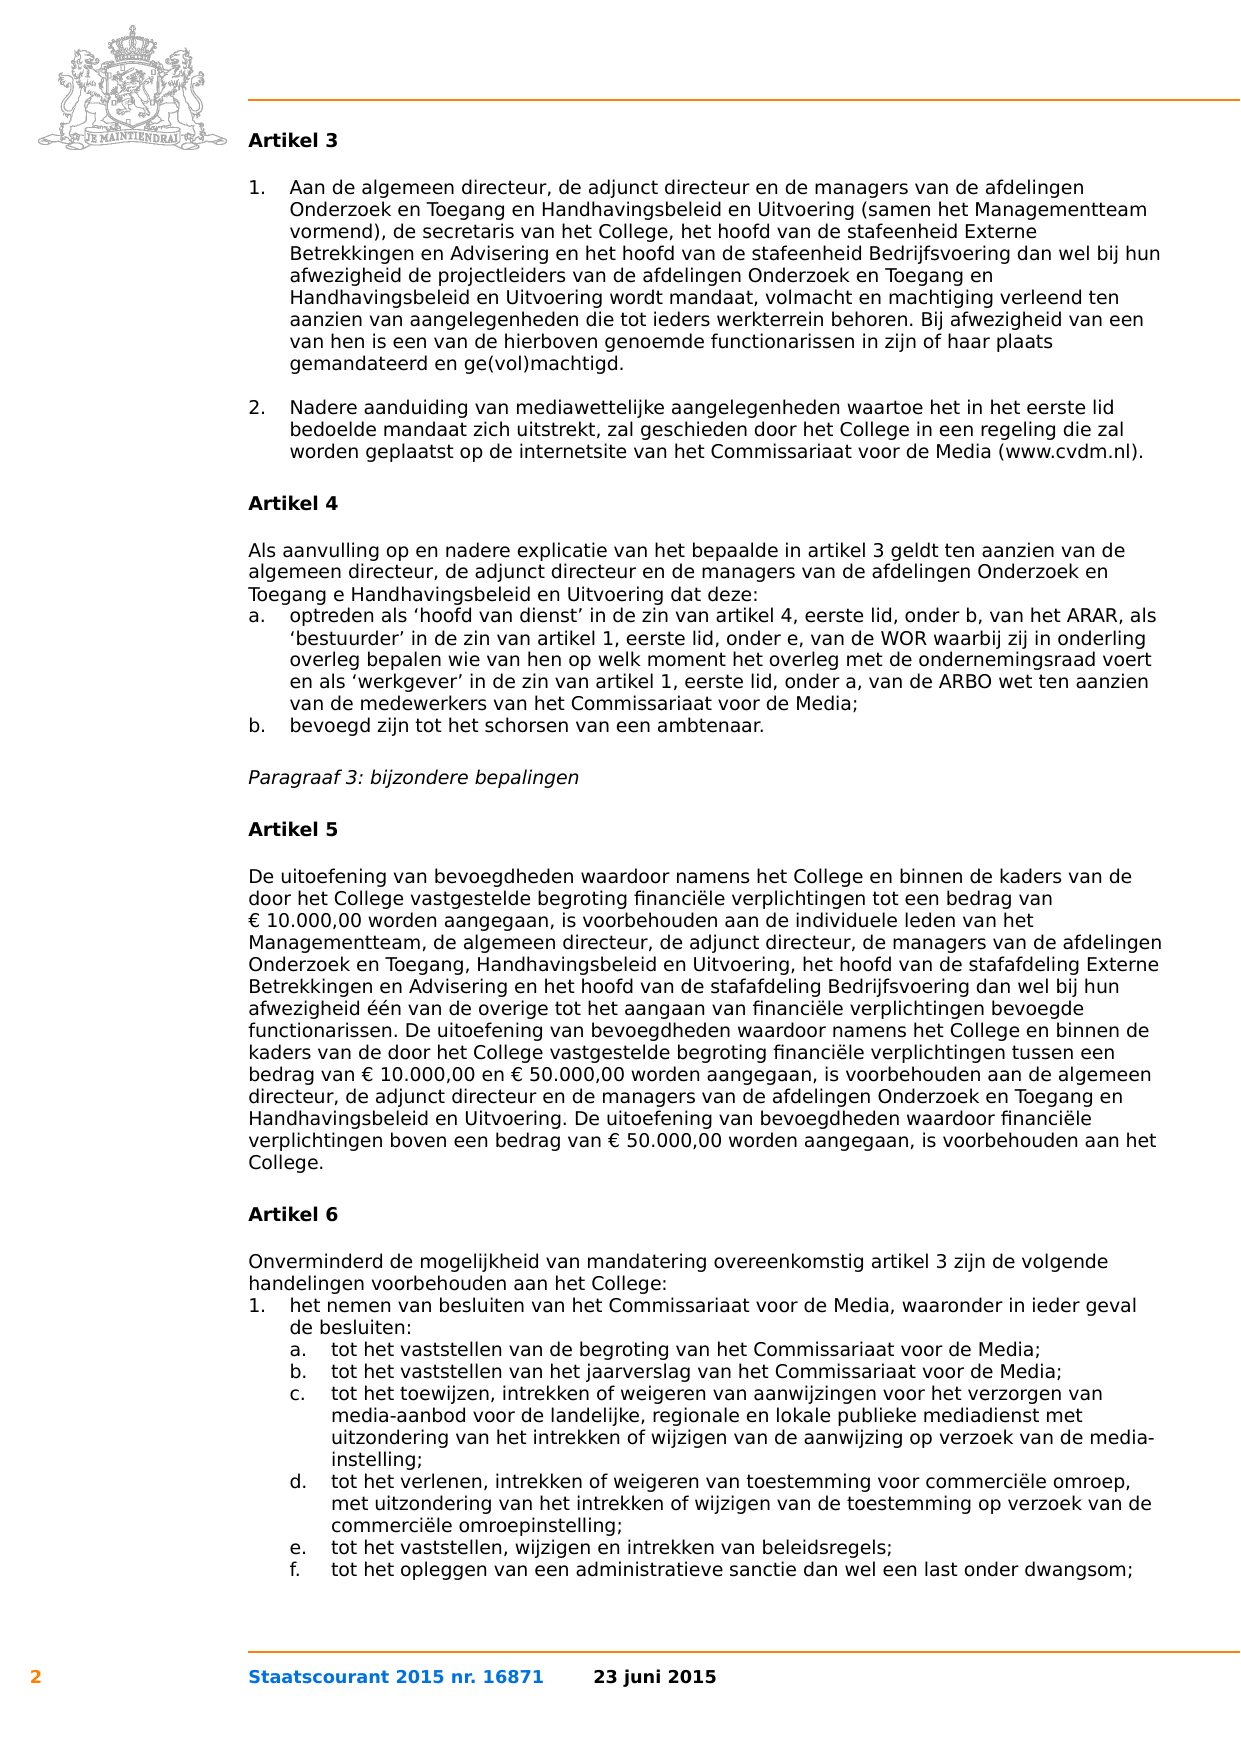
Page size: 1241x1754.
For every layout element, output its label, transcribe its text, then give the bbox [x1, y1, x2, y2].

text De uitoefening van bevoegdheden waardoor namens het College en binnen de kaders van de door het College vastgestelde begroting financiële verplichtingen tot een bedrag van € 10.000,00 worden aangegaan, is voorbehouden aan de individuele leden van het Managementteam, de algemeen directeur, de adjunct directeur, de managers van de afdelingen Onderzoek en Toegang, Handhavingsbeleid en Uitvoering, het hoofd van de stafafdeling Externe Betrekkingen en Advisering en het hoofd van de stafafdeling Bedrijfsvoering dan wel bij hun afwezigheid één van de overige tot het aangaan van financiële verplichtingen bevoegde functionarissen. De uitoefening van bevoegdheden waardoor namens het College en binnen de kaders van de door het College vastgestelde begroting financiële verplichtingen tussen een bedrag van € 10.000,00 en € 50.000,00 worden aangegaan, is voorbehouden aan de algemeen directeur, de adjunct directeur en de managers van de afdelingen Onderzoek en Toegang en Handhavingsbeleid en Uitvoering. De uitoefening van bevoegdheden waardoor financiële verplichtingen boven een bedrag van € 50.000,00 worden aangegaan, is voorbehouden aan het College. [248, 866, 1163, 1174]
subtitle Artikel 4 [248, 492, 1163, 514]
text a. tot het vaststellen van de begroting van het Commissariaat voor de Media; [289, 1339, 1163, 1361]
text e. tot het vaststellen, wijzigen en intrekken van beleidsregels; [289, 1537, 1163, 1559]
subtitle Paragraaf 3: bijzondere bepalingen [248, 767, 1163, 789]
text 1. het nemen van besluiten van het Commissariaat voor de Media, waaronder in ieder geval de besluiten: [248, 1295, 1163, 1339]
text c. tot het toewijzen, intrekken of weigeren van aanwijzingen voor het verzorgen van media-aanbod voor de landelijke, regionale en lokale publieke mediadienst met uitzondering van het intrekken of wijzigen van de aanwijzing op verzoek van de media-instelling; [289, 1383, 1163, 1471]
text f. tot het opleggen van een administratieve sanctie dan wel een last onder dwangsom; [289, 1559, 1163, 1581]
text 2. Nadere aanduiding van mediawettelijke aangelegenheden waartoe het in het eerste lid bedoelde mandaat zich uitstrekt, zal geschieden door het College in een regeling die zal worden geplaatst op de internetsite van het Commissariaat voor de Media (www.cvdm.nl). [248, 397, 1163, 462]
text 1. Aan de algemeen directeur, de adjunct directeur en de managers van de afdelingen Onderzoek en Toegang en Handhavingsbeleid en Uitvoering (samen het Managementteam vormend), de secretaris van het College, het hoofd van de stafeenheid Externe Betrekkingen en Advisering en het hoofd van de stafeenheid Bedrijfsvoering dan wel bij hun afwezigheid de projectleiders van de afdelingen Onderzoek en Toegang en Handhavingsbeleid en Uitvoering wordt mandaat, volmacht en machtiging verleend ten aanzien van aangelegenheden die tot ieders werkterrein behoren. Bij afwezigheid van een van hen is een van de hierboven genoemde functionarissen in zijn of haar plaats gemandateerd en ge(vol)machtigd. [248, 177, 1163, 375]
subtitle Artikel 6 [248, 1204, 1163, 1226]
text b. bevoegd zijn tot het schorsen van een ambtenaar. [248, 715, 1163, 737]
subtitle Artikel 3 [248, 130, 1163, 152]
text Als aanvulling op en nadere explicatie van het bepaalde in artikel 3 geldt ten aanzien van de algemeen directeur, de adjunct directeur en de managers van de afdelingen Onderzoek en Toegang e Handhavingsbeleid en Uitvoering dat deze: [248, 539, 1163, 605]
text a. optreden als ‘hoofd van dienst’ in de zin van artikel 4, eerste lid, onder b, van het ARAR, als ‘bestuurder’ in de zin van artikel 1, eerste lid, onder e, van de WOR waarbij zij in onderling overleg bepalen wie van hen op welk moment het overleg met de ondernemingsraad voert en als ‘werkgever’ in de zin van artikel 1, eerste lid, onder a, van de ARBO wet ten aanzien van de medewerkers van het Commissariaat voor de Media; [248, 605, 1163, 715]
subtitle Artikel 5 [248, 819, 1163, 841]
text d. tot het verlenen, intrekken of weigeren van toestemming voor commerciële omroep, met uitzondering van het intrekken of wijzigen van de toestemming op verzoek van de commerciële omroepinstelling; [289, 1471, 1163, 1537]
text Onverminderd de mogelijkheid van mandatering overeenkomstig artikel 3 zijn de volgende handelingen voorbehouden aan het College: [248, 1251, 1163, 1295]
text b. tot het vaststellen van het jaarverslag van het Commissariaat voor de Media; [289, 1361, 1163, 1383]
picture [38, 25, 227, 150]
